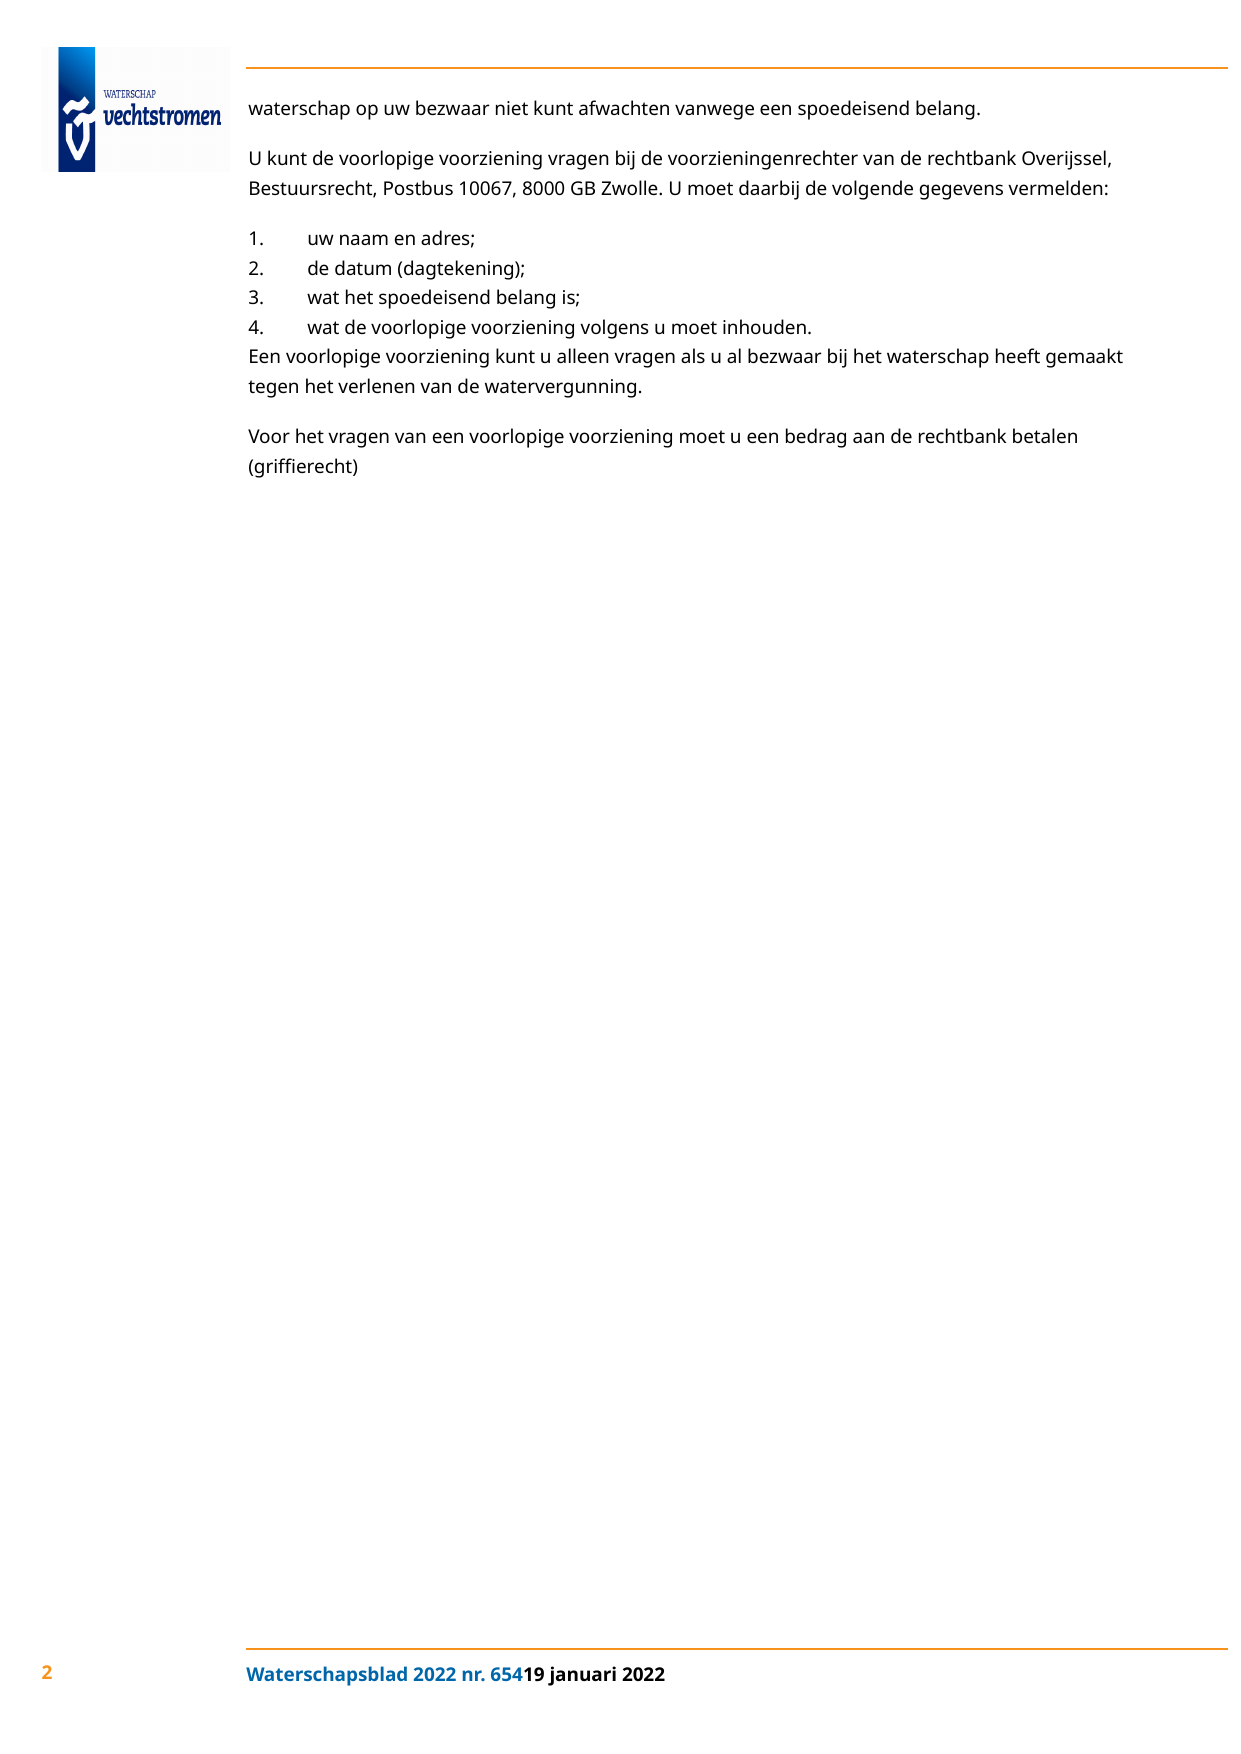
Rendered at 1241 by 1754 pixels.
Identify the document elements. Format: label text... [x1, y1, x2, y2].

picture [41, 47, 231, 172]
text Een voorlopige voorziening kunt u alleen vragen als u al bezwaar bij het waterschap heeft gemaakt tegen het verlenen van de watervergunning. [248, 343, 1152, 399]
list uw naam en adres; [248, 225, 1152, 251]
text U kunt de voorlopige voorziening vragen bij de voorzieningenrechter van de rechtbank Overijssel, Bestuursrecht, Postbus 10067, 8000 GB Zwolle. U moet daarbij de volgende gegevens vermelden: [248, 145, 1152, 201]
list de datum (dagtekening); [248, 255, 1152, 281]
list wat het spoedeisend belang is; [248, 284, 1152, 310]
list wat de voorlopige voorziening volgens u moet inhouden. [248, 314, 1152, 340]
text Voor het vragen van een voorlopige voorziening moet u een bedrag aan de rechtbank betalen (griffierecht) [248, 423, 1152, 479]
text waterschap op uw bezwaar niet kunt afwachten vanwege een spoedeisend belang. [248, 95, 1152, 121]
